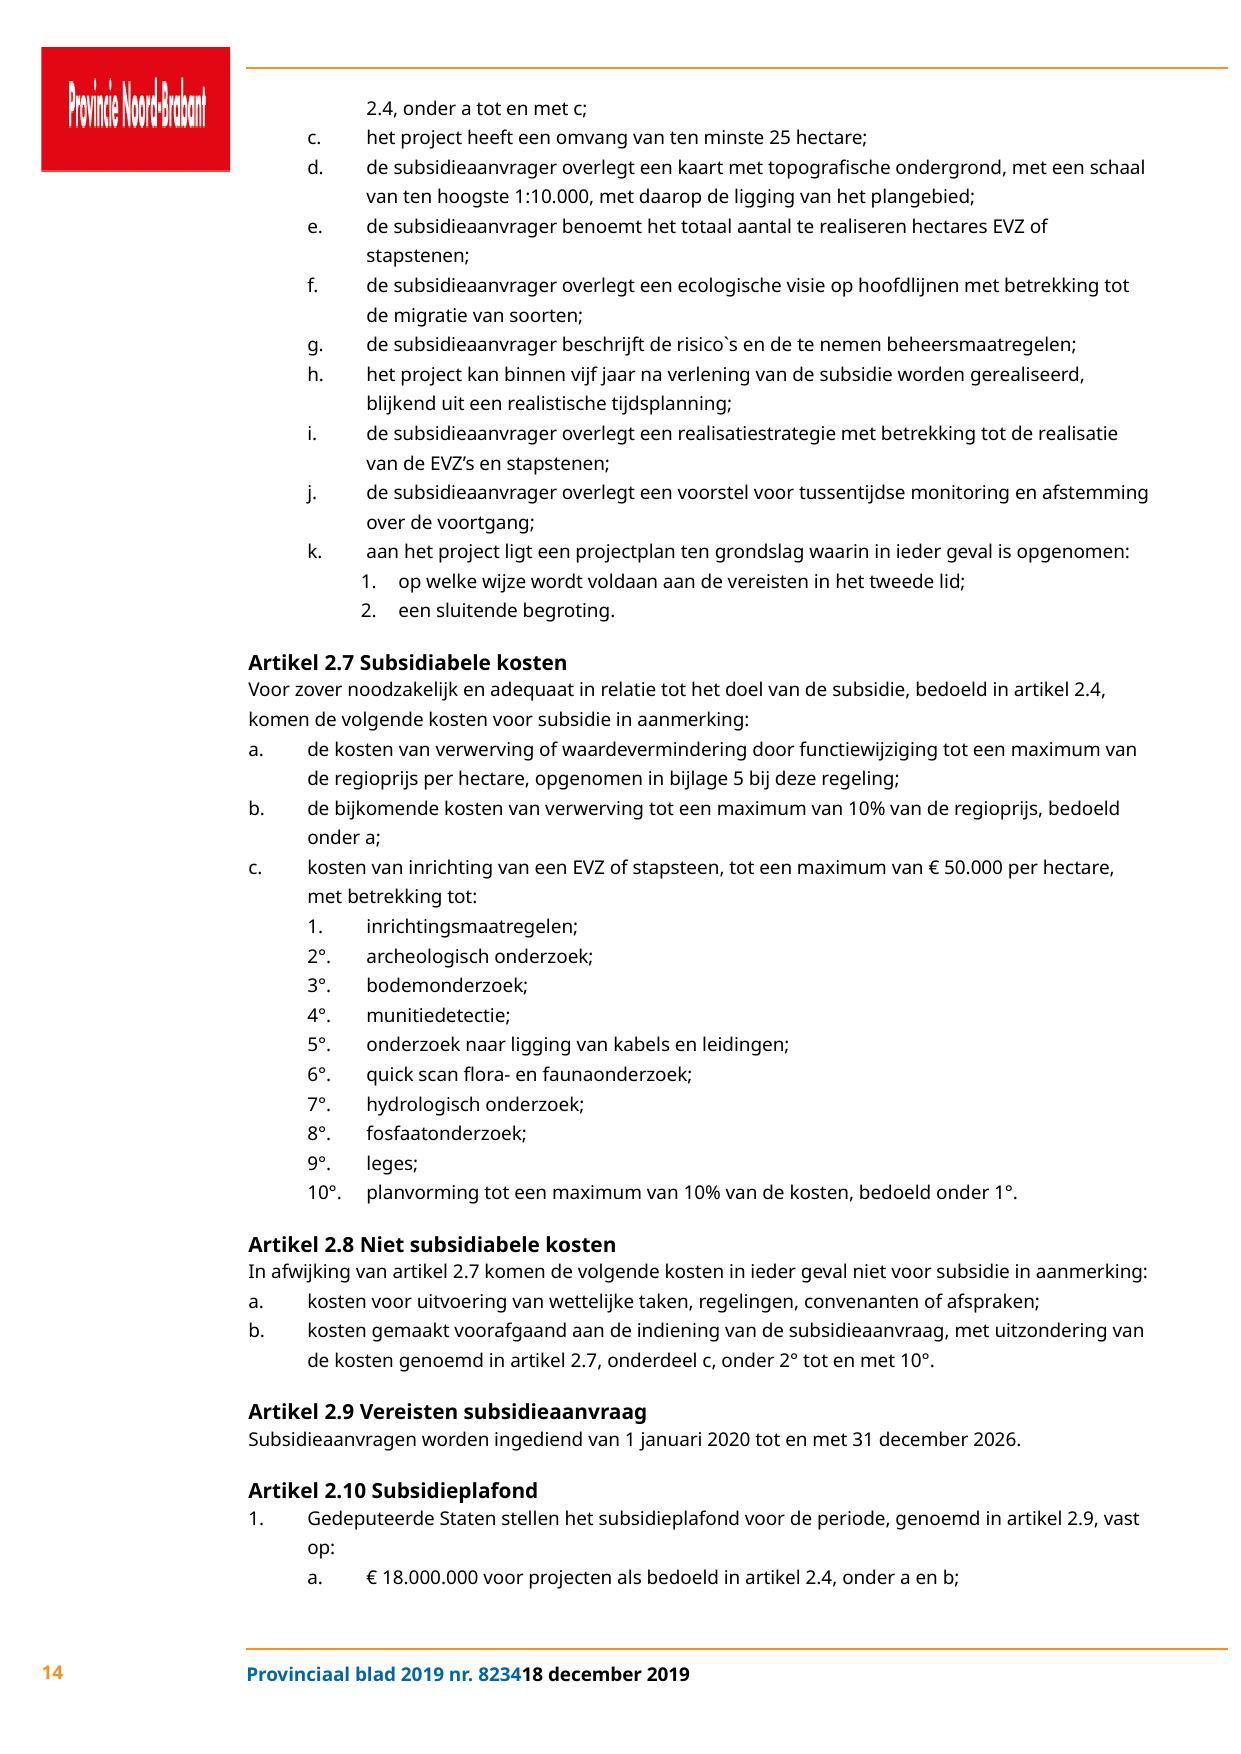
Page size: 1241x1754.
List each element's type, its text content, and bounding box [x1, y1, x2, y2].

list fosfaatonderzoek; [307, 1120, 1152, 1146]
list € 18.000.000 voor projecten als bedoeld in artikel 2.4, onder a en b; [307, 1564, 1152, 1590]
text Artikel 2.7 Subsidiabele kosten [248, 648, 1152, 677]
list planvorming tot een maximum van 10% van de kosten, bedoeld onder 1°. [307, 1179, 1152, 1205]
text Subsidieaanvragen worden ingediend van 1 januari 2020 tot en met 31 december 2026. [248, 1426, 1152, 1452]
list het project heeft een omvang van ten minste 25 hectare; [307, 124, 1152, 150]
text In afwijking van artikel 2.7 komen de volgende kosten in ieder geval niet voor subsidie in aanmerking: [248, 1258, 1152, 1284]
list het project kan binnen vijf jaar na verlening van de subsidie worden gerealiseerd, blijkend uit een realistische tijdsplanning; [307, 361, 1152, 416]
list hydrologisch onderzoek; [307, 1091, 1152, 1116]
list bodemonderzoek; [307, 972, 1152, 998]
list de subsidieaanvrager overlegt een realisatiestrategie met betrekking tot de realisatie van de EVZ’s en stapstenen; [307, 420, 1152, 476]
list Gedeputeerde Staten stellen het subsidieplafond voor de periode, genoemd in artikel 2.9, vast op: [248, 1505, 1152, 1560]
text Artikel 2.8 Niet subsidiabele kosten [248, 1230, 1152, 1258]
list een sluitende begroting. [361, 598, 1152, 623]
list kosten gemaakt voorafgaand aan de indiening van de subsidieaanvraag, met uitzondering van de kosten genoemd in artikel 2.7, onderdeel c, onder 2° tot en met 10°. [248, 1317, 1152, 1373]
list kosten van inrichting van een EVZ of stapsteen, tot een maximum van € 50.000 per hectare, met betrekking tot: [248, 854, 1152, 909]
list de kosten van verwerving of waardevermindering door functiewijziging tot een maximum van de regioprijs per hectare, opgenomen in bijlage 5 bij deze regeling; [248, 736, 1152, 791]
list de subsidieaanvrager overlegt een kaart met topografische ondergrond, met een schaal van ten hoogste 1:10.000, met daarop de ligging van het plangebied; [307, 154, 1152, 209]
list inrichtingsmaatregelen; [307, 913, 1152, 939]
list de subsidieaanvrager benoemt het totaal aantal te realiseren hectares EVZ of stapstenen; [307, 213, 1152, 268]
list archeologisch onderzoek; [307, 943, 1152, 968]
list de subsidieaanvrager overlegt een voorstel voor tussentijdse monitoring en afstemming over de voortgang; [307, 479, 1152, 535]
list de subsidieaanvrager beschrijft de risico`s en de te nemen beheersmaatregelen; [307, 331, 1152, 357]
list de bijkomende kosten van verwerving tot een maximum van 10% van de regioprijs, bedoeld onder a; [248, 795, 1152, 850]
list leges; [307, 1150, 1152, 1176]
list quick scan flora- en faunaonderzoek; [307, 1061, 1152, 1087]
list de subsidieaanvrager overlegt een ecologische visie op hoofdlijnen met betrekking tot de migratie van soorten; [307, 272, 1152, 328]
list aan het project ligt een projectplan ten grondslag waarin in ieder geval is opgenomen: [307, 538, 1152, 564]
list onderzoek naar ligging van kabels en leidingen; [307, 1032, 1152, 1057]
list kosten voor uitvoering van wettelijke taken, regelingen, convenanten of afspraken; [248, 1288, 1152, 1314]
text Artikel 2.10 Subsidieplafond [248, 1476, 1152, 1505]
list op welke wijze wordt voldaan aan de vereisten in het tweede lid; [361, 568, 1152, 594]
picture [41, 47, 231, 172]
list munitiedetectie; [307, 1002, 1152, 1028]
list 2.4, onder a tot en met c; [307, 95, 1152, 121]
text Voor zover noodzakelijk en adequaat in relatie tot het doel van de subsidie, bedoeld in artikel 2.4, komen de volgende kosten voor subsidie in aanmerking: [248, 677, 1152, 732]
text Artikel 2.9 Vereisten subsidieaanvraag [248, 1397, 1152, 1426]
